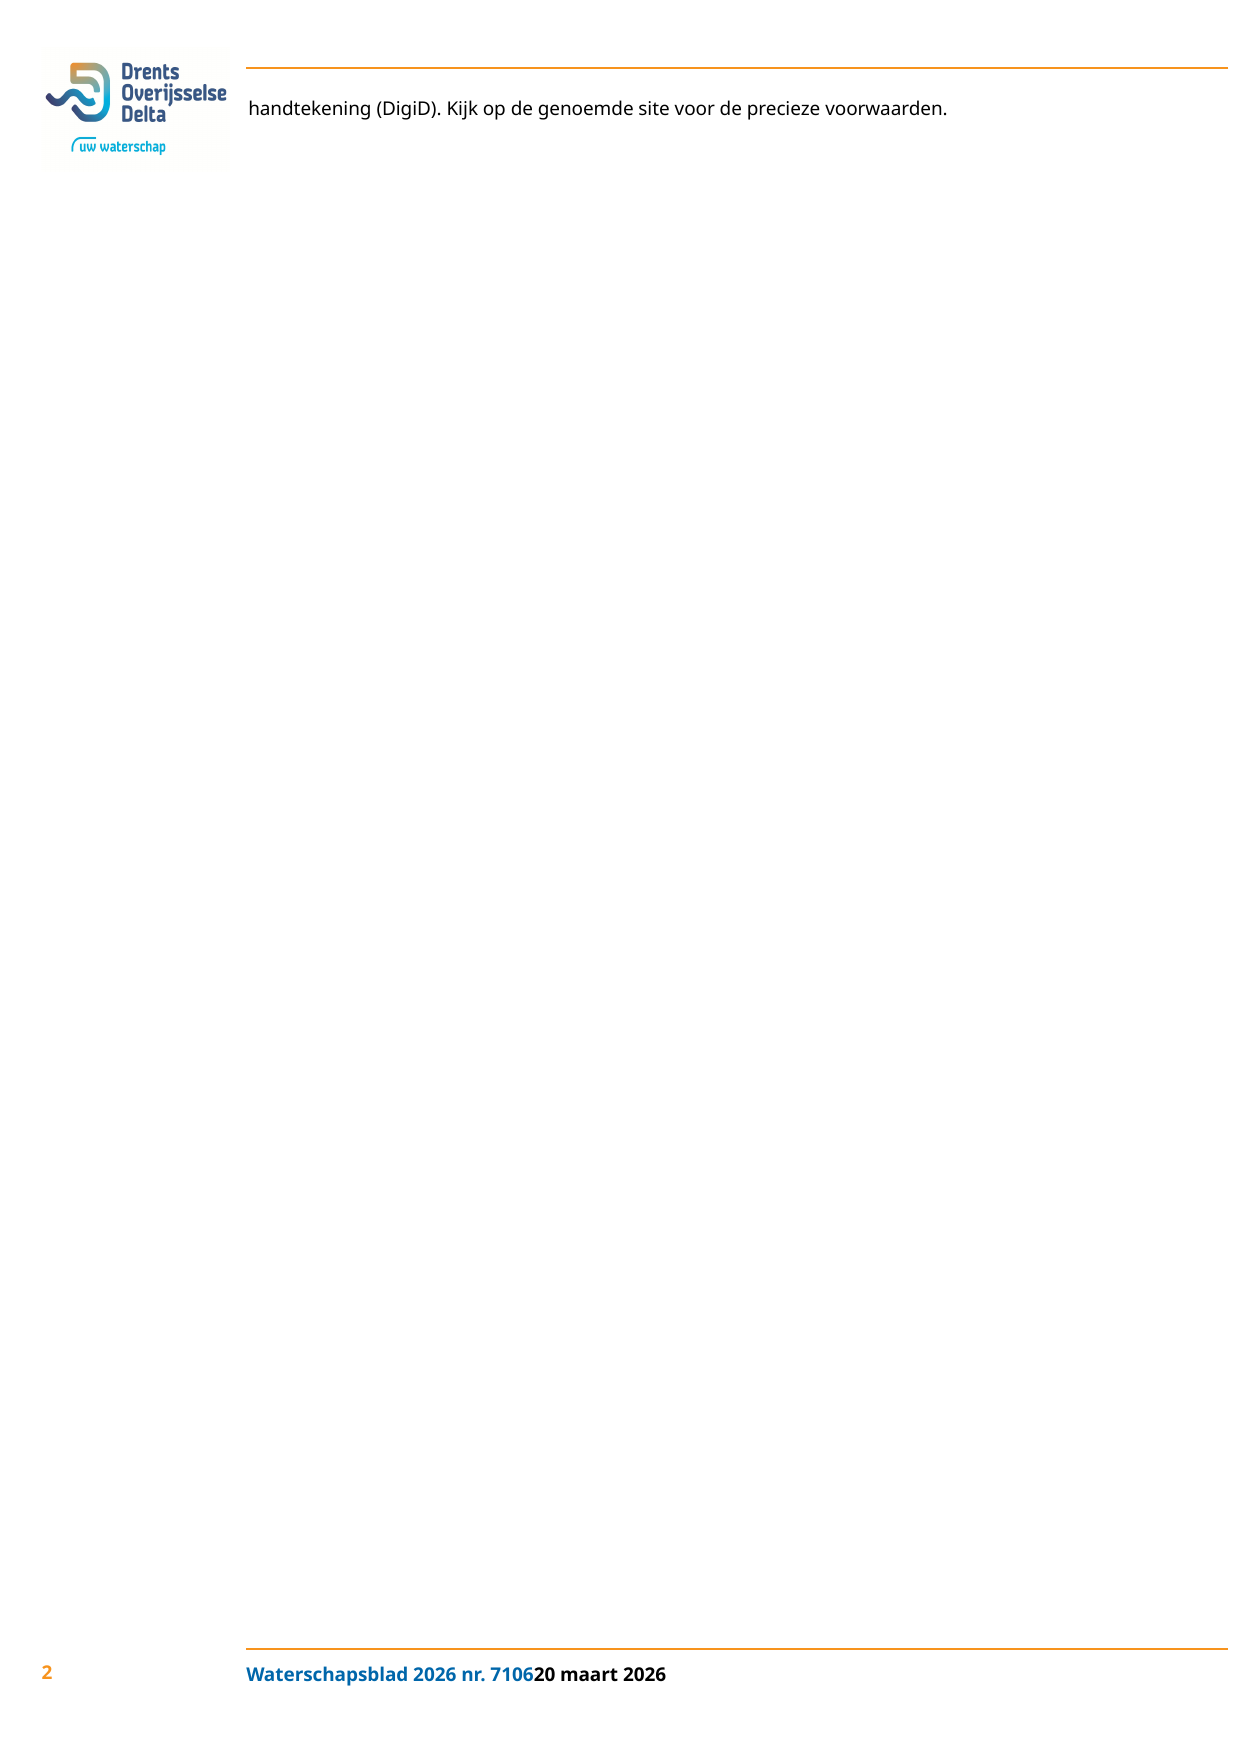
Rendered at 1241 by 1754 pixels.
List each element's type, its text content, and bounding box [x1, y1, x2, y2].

picture [41, 47, 231, 172]
text handtekening (DigiD). Kijk op de genoemde site voor de precieze voorwaarden. [248, 95, 1152, 121]
